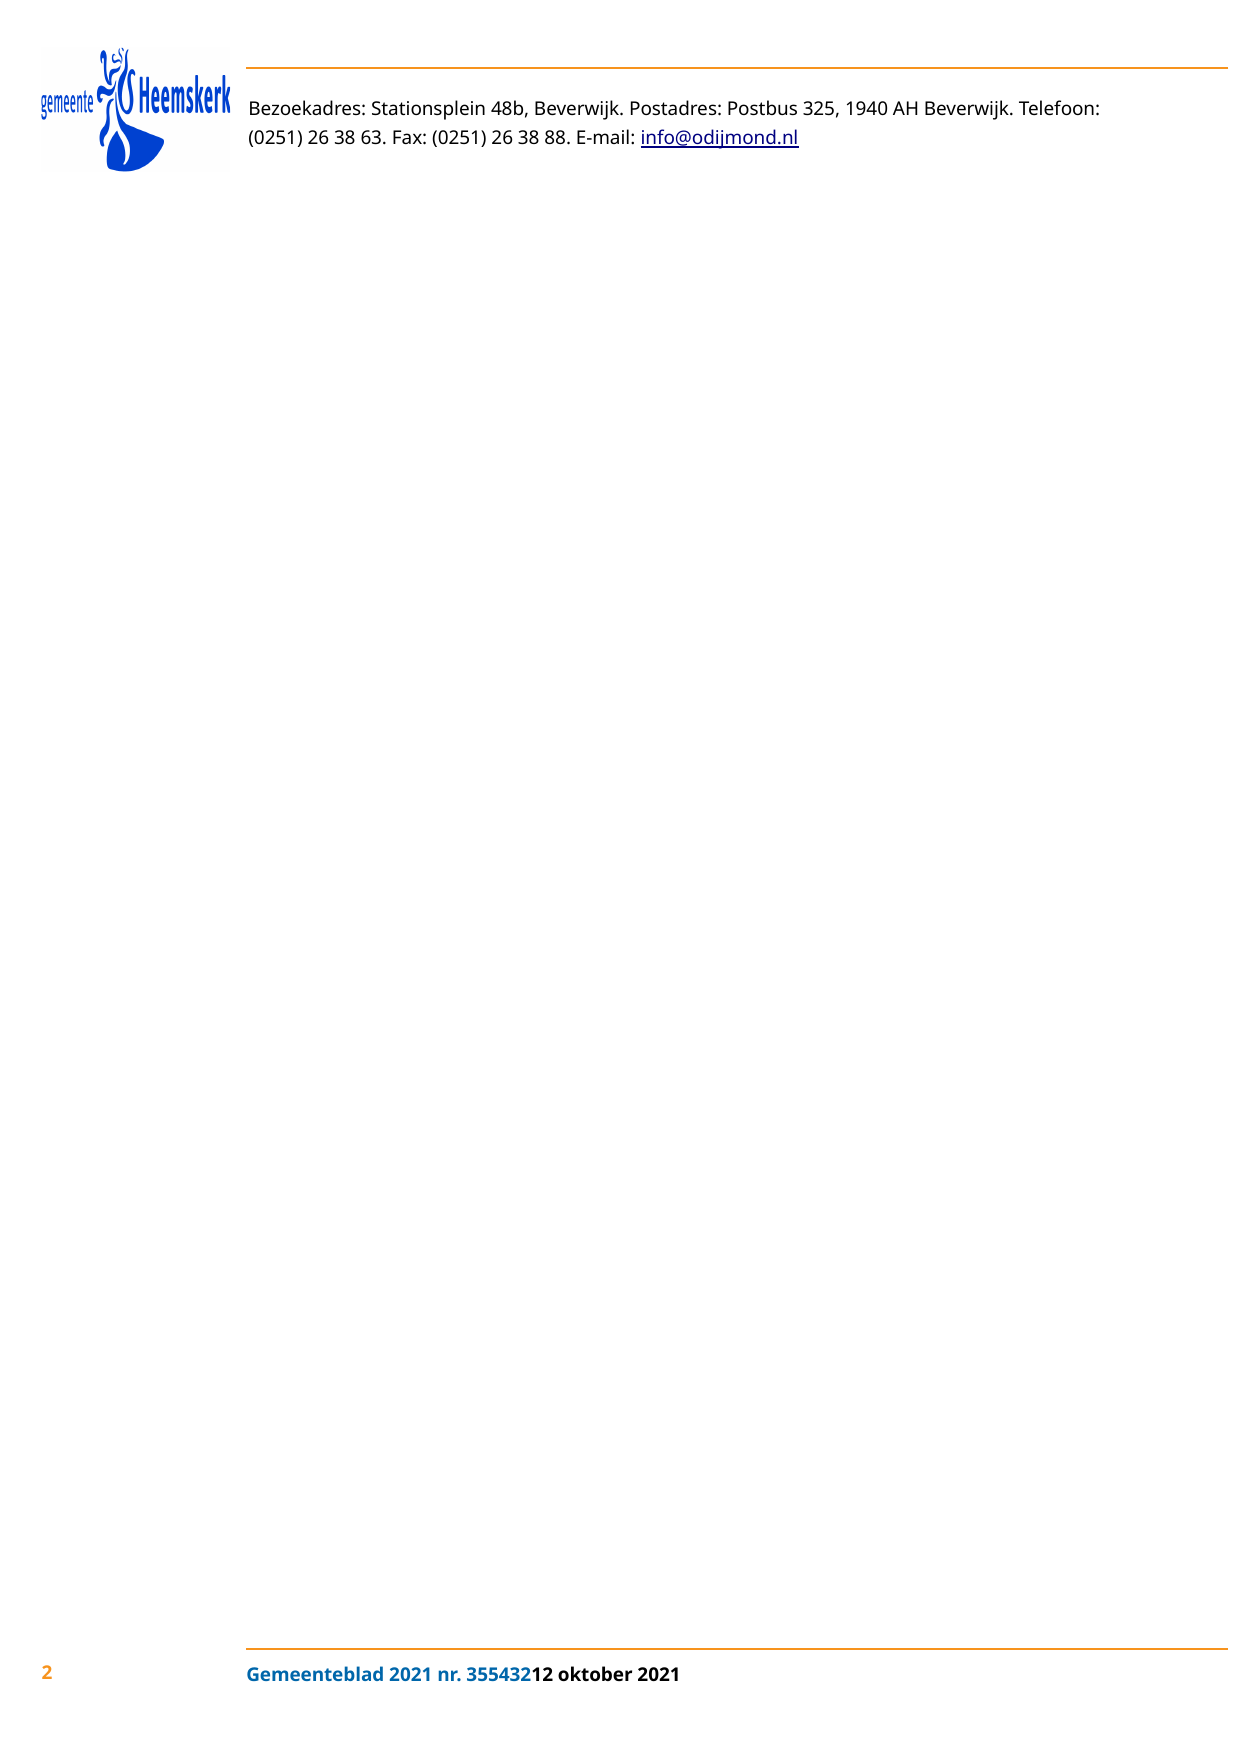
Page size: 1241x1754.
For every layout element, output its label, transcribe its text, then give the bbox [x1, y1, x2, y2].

picture [41, 47, 231, 172]
text Bezoekadres: Stationsplein 48b, Beverwijk. Postadres: Postbus 325, 1940 AH Beverwijk. Telefoon: (0251) 26 38 63. Fax: (0251) 26 38 88. E-mail: info@odijmond.nl [248, 95, 1152, 150]
